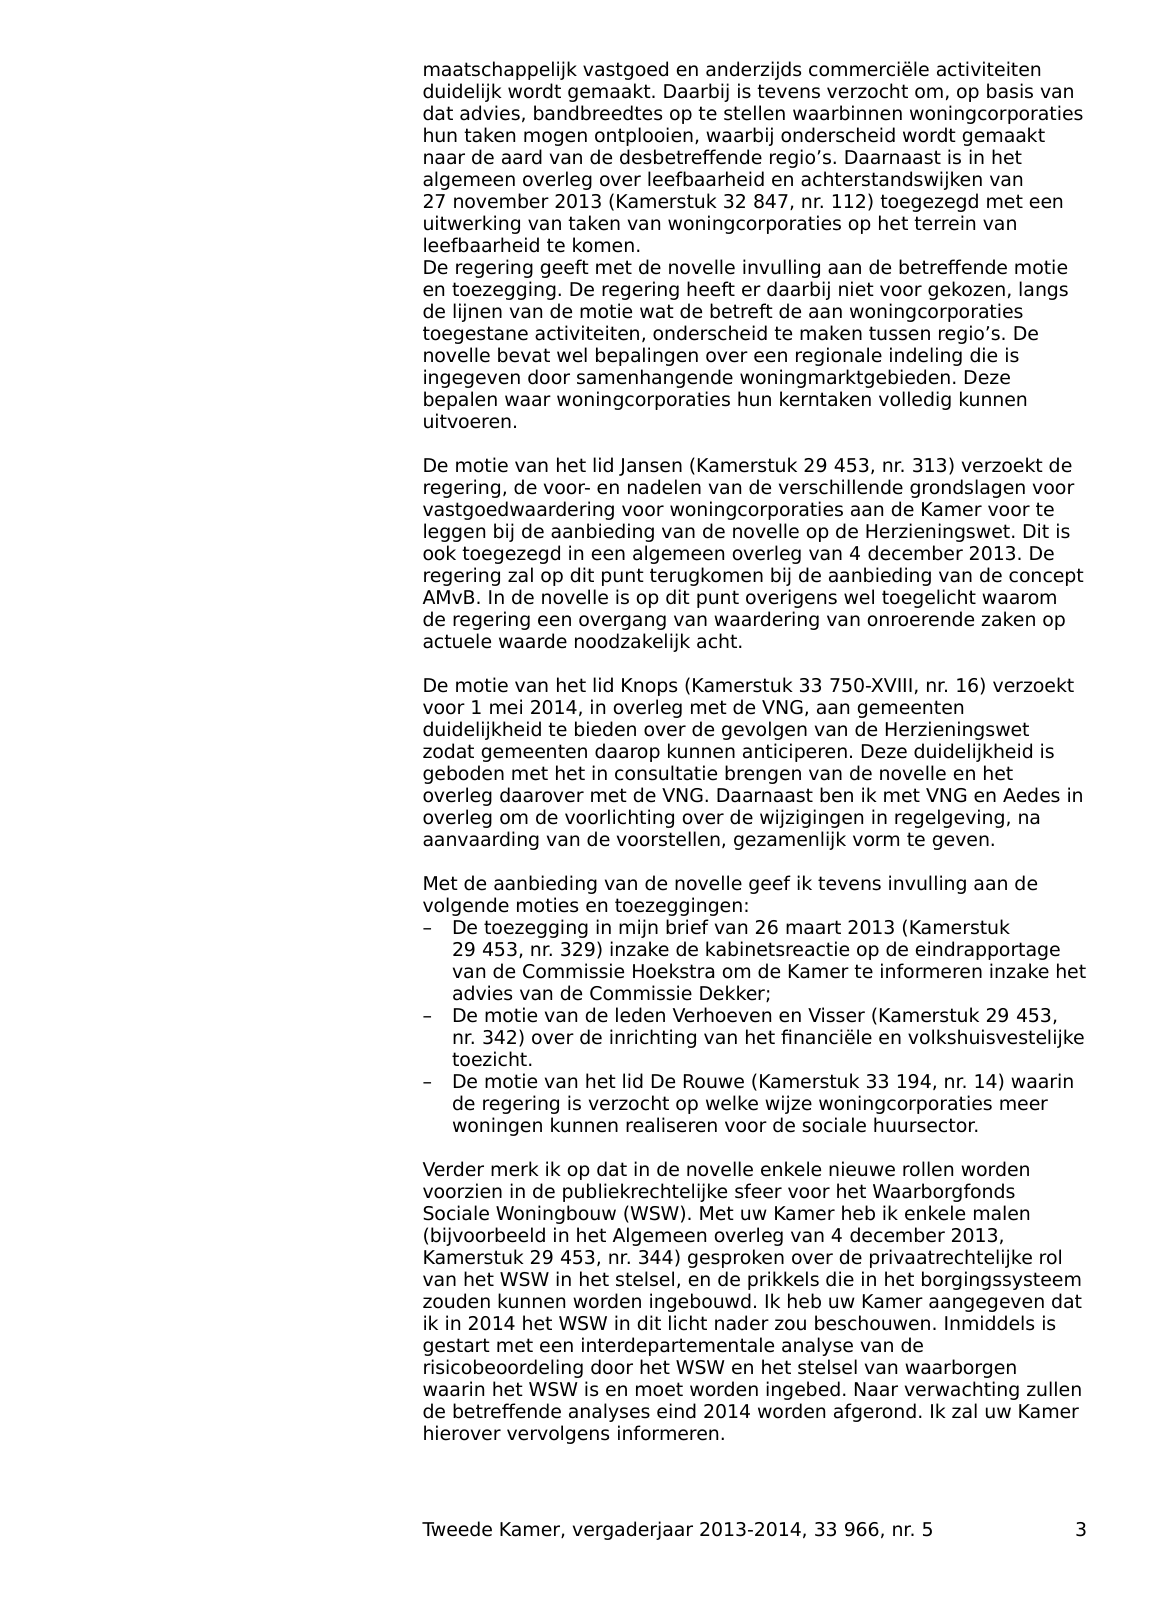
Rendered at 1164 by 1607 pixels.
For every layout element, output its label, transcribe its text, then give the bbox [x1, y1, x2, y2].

text Met de aanbieding van de novelle geef ik tevens invulling aan de volgende moties en toezeggingen: [422, 873, 1087, 917]
text Verder merk ik op dat in de novelle enkele nieuwe rollen worden voorzien in de publiekrechtelijke sfeer voor het Waarborgfonds Sociale Woningbouw (WSW). Met uw Kamer heb ik enkele malen (bijvoorbeeld in het Algemeen overleg van 4 december 2013, Kamerstuk 29 453, nr. 344) gesproken over de privaatrechtelijke rol van het WSW in het stelsel, en de prikkels die in het borgingssysteem zouden kunnen worden ingebouwd. Ik heb uw Kamer aangegeven dat ik in 2014 het WSW in dit licht nader zou beschouwen. Inmiddels is gestart met een interdepartementale analyse van de risicobeoordeling door het WSW en het stelsel van waarborgen waarin het WSW is en moet worden ingebed. Naar verwachting zullen de betreffende analyses eind 2014 worden afgerond. Ik zal uw Kamer hierover vervolgens informeren. [422, 1159, 1087, 1444]
text – De motie van de leden Verhoeven en Visser (Kamerstuk 29 453, nr. 342) over de inrichting van het financiële en volkshuisvestelijke toezicht. [422, 1005, 1087, 1071]
text – De toezegging in mijn brief van 26 maart 2013 (Kamerstuk 29 453, nr. 329) inzake de kabinetsreactie op de eindrapportage van de Commissie Hoekstra om de Kamer te informeren inzake het advies van de Commissie Dekker; [422, 917, 1087, 1005]
text – De motie van het lid De Rouwe (Kamerstuk 33 194, nr. 14) waarin de regering is verzocht op welke wijze woningcorporaties meer woningen kunnen realiseren voor de sociale huursector. [422, 1071, 1087, 1137]
text maatschappelijk vastgoed en anderzijds commerciële activiteiten duidelijk wordt gemaakt. Daarbij is tevens verzocht om, op basis van dat advies, bandbreedtes op te stellen waarbinnen woningcorporaties hun taken mogen ontplooien, waarbij onderscheid wordt gemaakt naar de aard van de desbetreffende regio’s. Daarnaast is in het algemeen overleg over leefbaarheid en achterstandswijken van 27 november 2013 (Kamerstuk 32 847, nr. 112) toegezegd met een uitwerking van taken van woningcorporaties op het terrein van leefbaarheid te komen. [422, 59, 1087, 257]
text De motie van het lid Knops (Kamerstuk 33 750-XVIII, nr. 16) verzoekt voor 1 mei 2014, in overleg met de VNG, aan gemeenten duidelijkheid te bieden over de gevolgen van de Herzieningswet zodat gemeenten daarop kunnen anticiperen. Deze duidelijkheid is geboden met het in consultatie brengen van de novelle en het overleg daarover met de VNG. Daarnaast ben ik met VNG en Aedes in overleg om de voorlichting over de wijzigingen in regelgeving, na aanvaarding van de voorstellen, gezamenlijk vorm te geven. [422, 675, 1087, 851]
text De regering geeft met de novelle invulling aan de betreffende motie en toezegging. De regering heeft er daarbij niet voor gekozen, langs de lijnen van de motie wat de betreft de aan woningcorporaties toegestane activiteiten, onderscheid te maken tussen regio’s. De novelle bevat wel bepalingen over een regionale indeling die is ingegeven door samenhangende woningmarktgebieden. Deze bepalen waar woningcorporaties hun kerntaken volledig kunnen uitvoeren. [422, 257, 1087, 433]
text De motie van het lid Jansen (Kamerstuk 29 453, nr. 313) verzoekt de regering, de voor- en nadelen van de verschillende grondslagen voor vastgoedwaardering voor woningcorporaties aan de Kamer voor te leggen bij de aanbieding van de novelle op de Herzieningswet. Dit is ook toegezegd in een algemeen overleg van 4 december 2013. De regering zal op dit punt terugkomen bij de aanbieding van de concept AMvB. In de novelle is op dit punt overigens wel toegelicht waarom de regering een overgang van waardering van onroerende zaken op actuele waarde noodzakelijk acht. [422, 455, 1087, 653]
